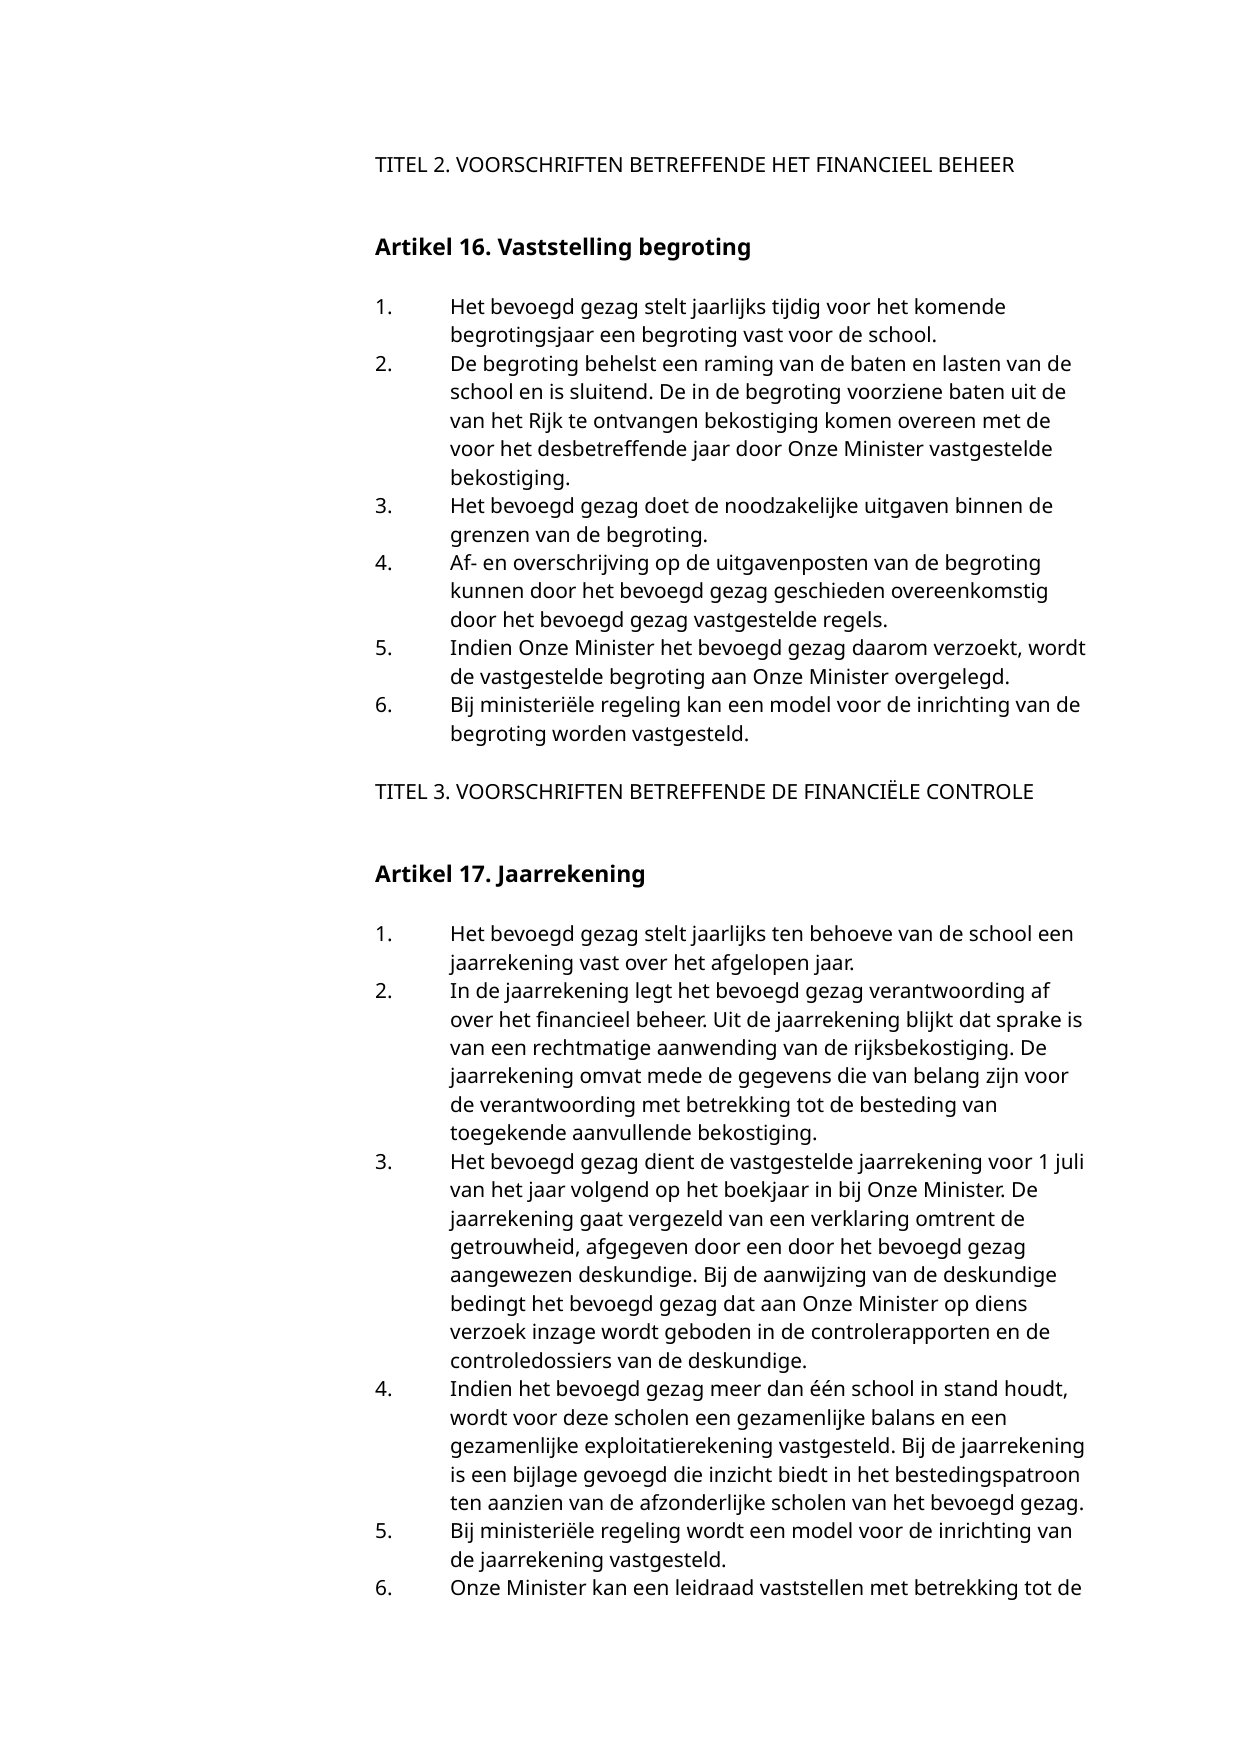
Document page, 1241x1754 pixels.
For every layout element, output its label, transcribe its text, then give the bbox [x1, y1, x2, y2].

list Bij ministeriële regeling wordt een model voor de inrichting van de jaarrekening vastgesteld. [375, 1517, 1090, 1573]
list Indien Onze Minister het bevoegd gezag daarom verzoekt, wordt de vastgestelde begroting aan Onze Minister overgelegd. [375, 633, 1090, 690]
subtitle TITEL 3. VOORSCHRIFTEN BETREFFENDE DE FINANCIËLE CONTROLE [375, 777, 1090, 806]
list De begroting behelst een raming van de baten en lasten van de school en is sluitend. De in de begroting voorziene baten uit de van het Rijk te ontvangen bekostiging komen overeen met de voor het desbetreffende jaar door Onze Minister vastgestelde bekostiging. [375, 349, 1090, 491]
list Onze Minister kan een leidraad vaststellen met betrekking tot de [375, 1573, 1090, 1602]
list Het bevoegd gezag stelt jaarlijks tijdig voor het komende begrotingsjaar een begroting vast voor de school. [375, 292, 1090, 349]
subtitle Artikel 16. Vaststelling begroting [375, 231, 1090, 262]
list In de jaarrekening legt het bevoegd gezag verantwoording af over het financieel beheer. Uit de jaarrekening blijkt dat sprake is van een rechtmatige aanwending van de rijksbekostiging. De jaarrekening omvat mede de gegevens die van belang zijn voor de verantwoording met betrekking tot de besteding van toegekende aanvullende bekostiging. [375, 976, 1090, 1147]
list Bij ministeriële regeling kan een model voor de inrichting van de begroting worden vastgesteld. [375, 690, 1090, 747]
subtitle TITEL 2. VOORSCHRIFTEN BETREFFENDE HET FINANCIEEL BEHEER [375, 150, 1090, 178]
list Indien het bevoegd gezag meer dan één school in stand houdt, wordt voor deze scholen een gezamenlijke balans en een gezamenlijke exploitatierekening vastgesteld. Bij de jaarrekening is een bijlage gevoegd die inzicht biedt in het bestedingspatroon ten aanzien van de afzonderlijke scholen van het bevoegd gezag. [375, 1374, 1090, 1517]
list Het bevoegd gezag dient de vastgestelde jaarrekening voor 1 juli van het jaar volgend op het boekjaar in bij Onze Minister. De jaarrekening gaat vergezeld van een verklaring omtrent de getrouwheid, afgegeven door een door het bevoegd gezag aangewezen deskundige. Bij de aanwijzing van de deskundige bedingt het bevoegd gezag dat aan Onze Minister op diens verzoek inzage wordt geboden in de controlerapporten en de controledossiers van de deskundige. [375, 1147, 1090, 1374]
list Het bevoegd gezag doet de noodzakelijke uitgaven binnen de grenzen van de begroting. [375, 491, 1090, 548]
list Af- en overschrijving op de uitgavenposten van de begroting kunnen door het bevoegd gezag geschieden overeenkomstig door het bevoegd gezag vastgestelde regels. [375, 548, 1090, 633]
subtitle Artikel 17. Jaarrekening [375, 858, 1090, 889]
list Het bevoegd gezag stelt jaarlijks ten behoeve van de school een jaarrekening vast over het afgelopen jaar. [375, 919, 1090, 976]
